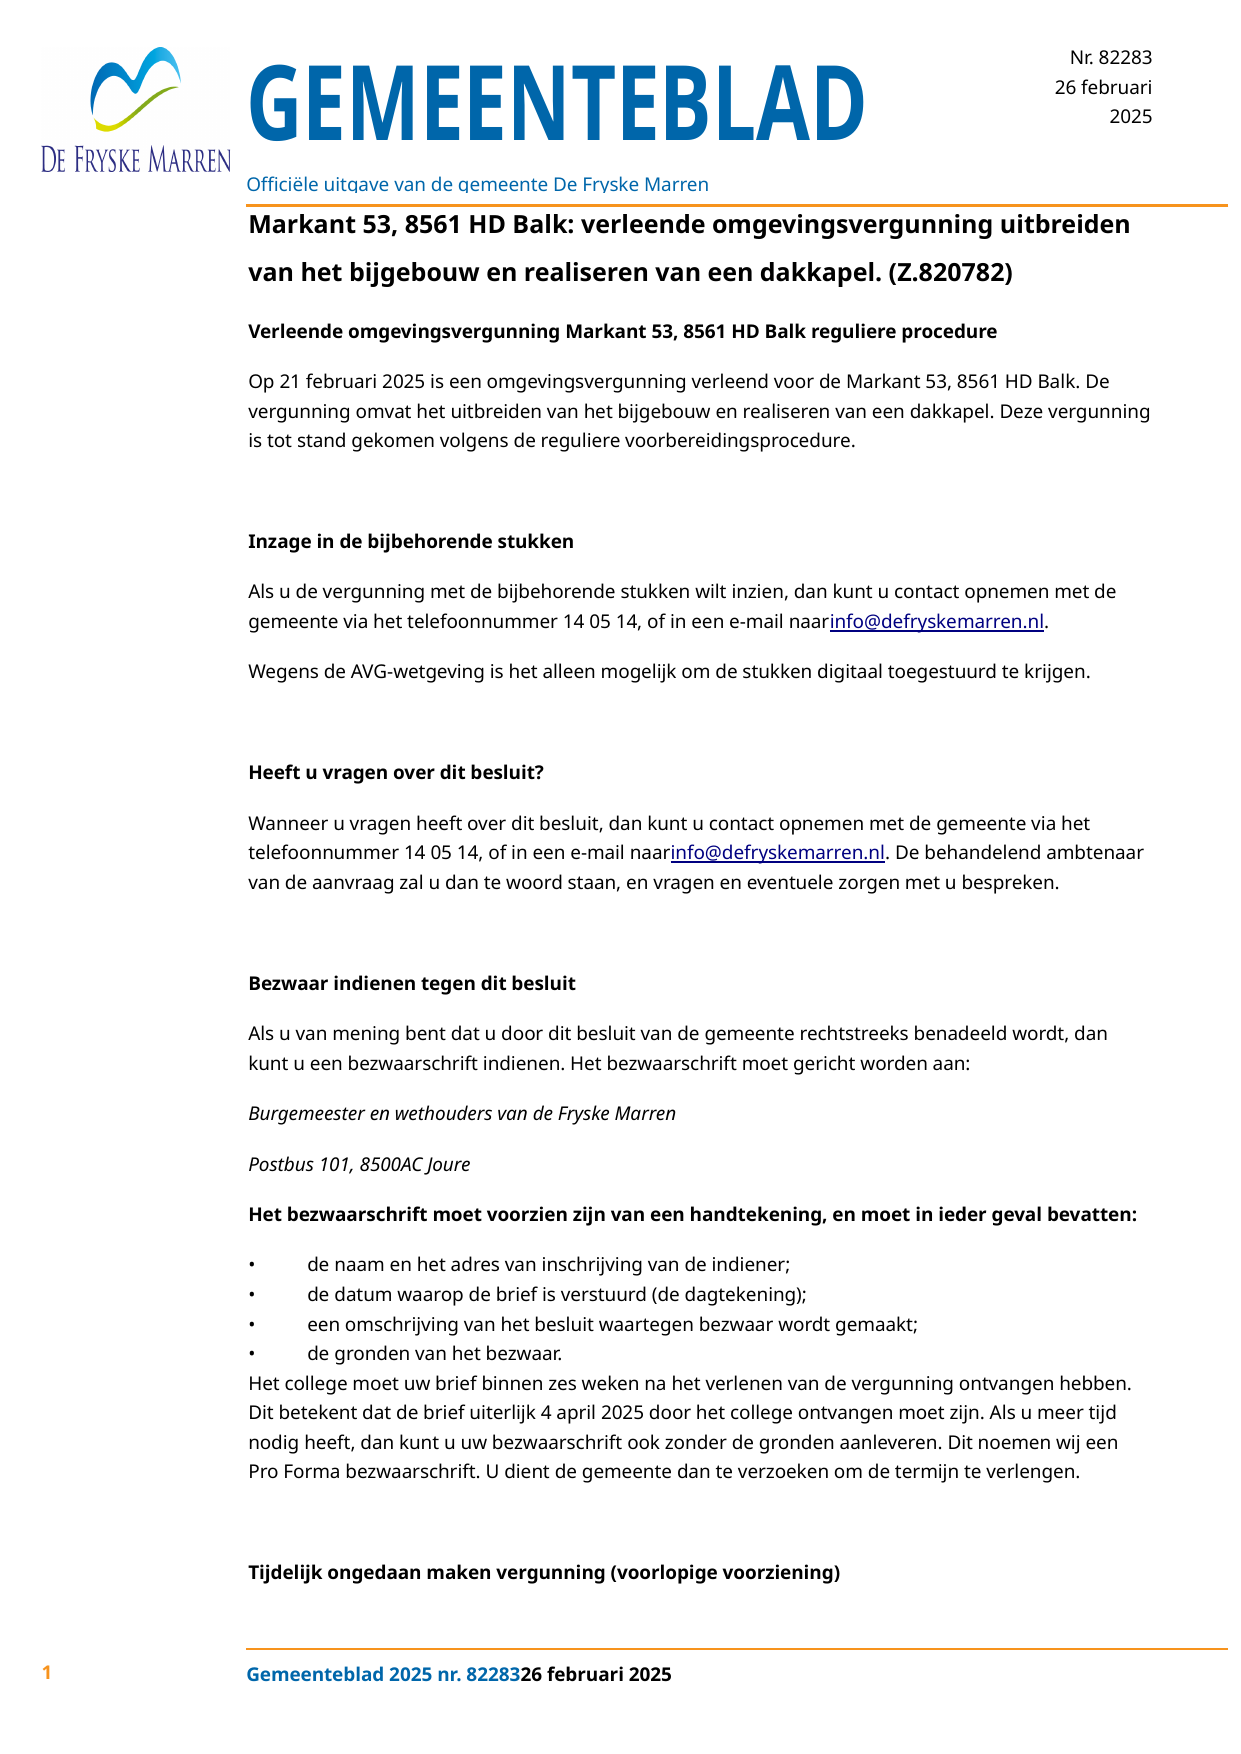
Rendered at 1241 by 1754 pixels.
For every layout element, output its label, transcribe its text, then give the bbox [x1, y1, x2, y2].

list de datum waarop de brief is verstuurd (de dagtekening); [248, 1281, 1152, 1307]
text Als u van mening bent dat u door dit besluit van de gemeente rechtstreeks benadeeld wordt, dan kunt u een bezwaarschrift indienen. Het bezwaarschrift moet gericht worden aan: [248, 1020, 1152, 1076]
text Inzage in de bijbehorende stukken [248, 528, 1152, 554]
text Postbus 101, 8500AC Joure [248, 1151, 1152, 1177]
text Bezwaar indienen tegen dit besluit [248, 970, 1152, 996]
text Wegens de AVG-wetgeving is het alleen mogelijk om de stukken digitaal toegestuurd te krijgen. [248, 659, 1152, 684]
text Verleende omgevingsvergunning Markant 53, 8561 HD Balk reguliere procedure [248, 318, 1152, 344]
text Burgemeester en wethouders van de Fryske Marren [248, 1100, 1152, 1126]
text Heeft u vragen over dit besluit? [248, 759, 1152, 785]
list een omschrijving van het besluit waartegen bezwaar wordt gemaakt; [248, 1311, 1152, 1337]
text Als u de vergunning met de bijbehorende stukken wilt inzien, dan kunt u contact opnemen met de gemeente via het telefoonnummer 14 05 14, of in een e-mail naarinfo@defryskemarren.nl. [248, 579, 1152, 634]
text Het college moet uw brief binnen zes weken na het verlenen van de vergunning ontvangen hebben. Dit betekent dat de brief uiterlijk 4 april 2025 door het college ontvangen moet zijn. Als u meer tijd nodig heeft, dan kunt u uw bezwaarschrift ook zonder de gronden aanleveren. Dit noemen wij een Pro Forma bezwaarschrift. U dient de gemeente dan te verzoeken om de termijn te verlengen. [248, 1370, 1152, 1484]
picture [41, 47, 231, 172]
text Op 21 februari 2025 is een omgevingsvergunning verleend voor de Markant 53, 8561 HD Balk. De vergunning omvat het uitbreiden van het bijgebouw en realiseren van een dakkapel. Deze vergunning is tot stand gekomen volgens de reguliere voorbereidingsprocedure. [248, 368, 1152, 453]
text Wanneer u vragen heeft over dit besluit, dan kunt u contact opnemen met de gemeente via het telefoonnummer 14 05 14, of in een e-mail naarinfo@defryskemarren.nl. De behandelend ambtenaar van de aanvraag zal u dan te woord staan, en vragen en eventuele zorgen met u bespreken. [248, 810, 1152, 895]
text Markant 53, 8561 HD Balk: verleende omgevingsvergunning uitbreiden van het bijgebouw en realiseren van een dakkapel. (Z.820782) [248, 207, 1152, 288]
list de naam en het adres van inschrijving van de indiener; [248, 1252, 1152, 1277]
list de gronden van het bezwaar. [248, 1340, 1152, 1366]
text Het bezwaarschrift moet voorzien zijn van een handtekening, en moet in ieder geval bevatten: [248, 1201, 1152, 1227]
text Tijdelijk ongedaan maken vergunning (voorlopige voorziening) [248, 1559, 1152, 1585]
